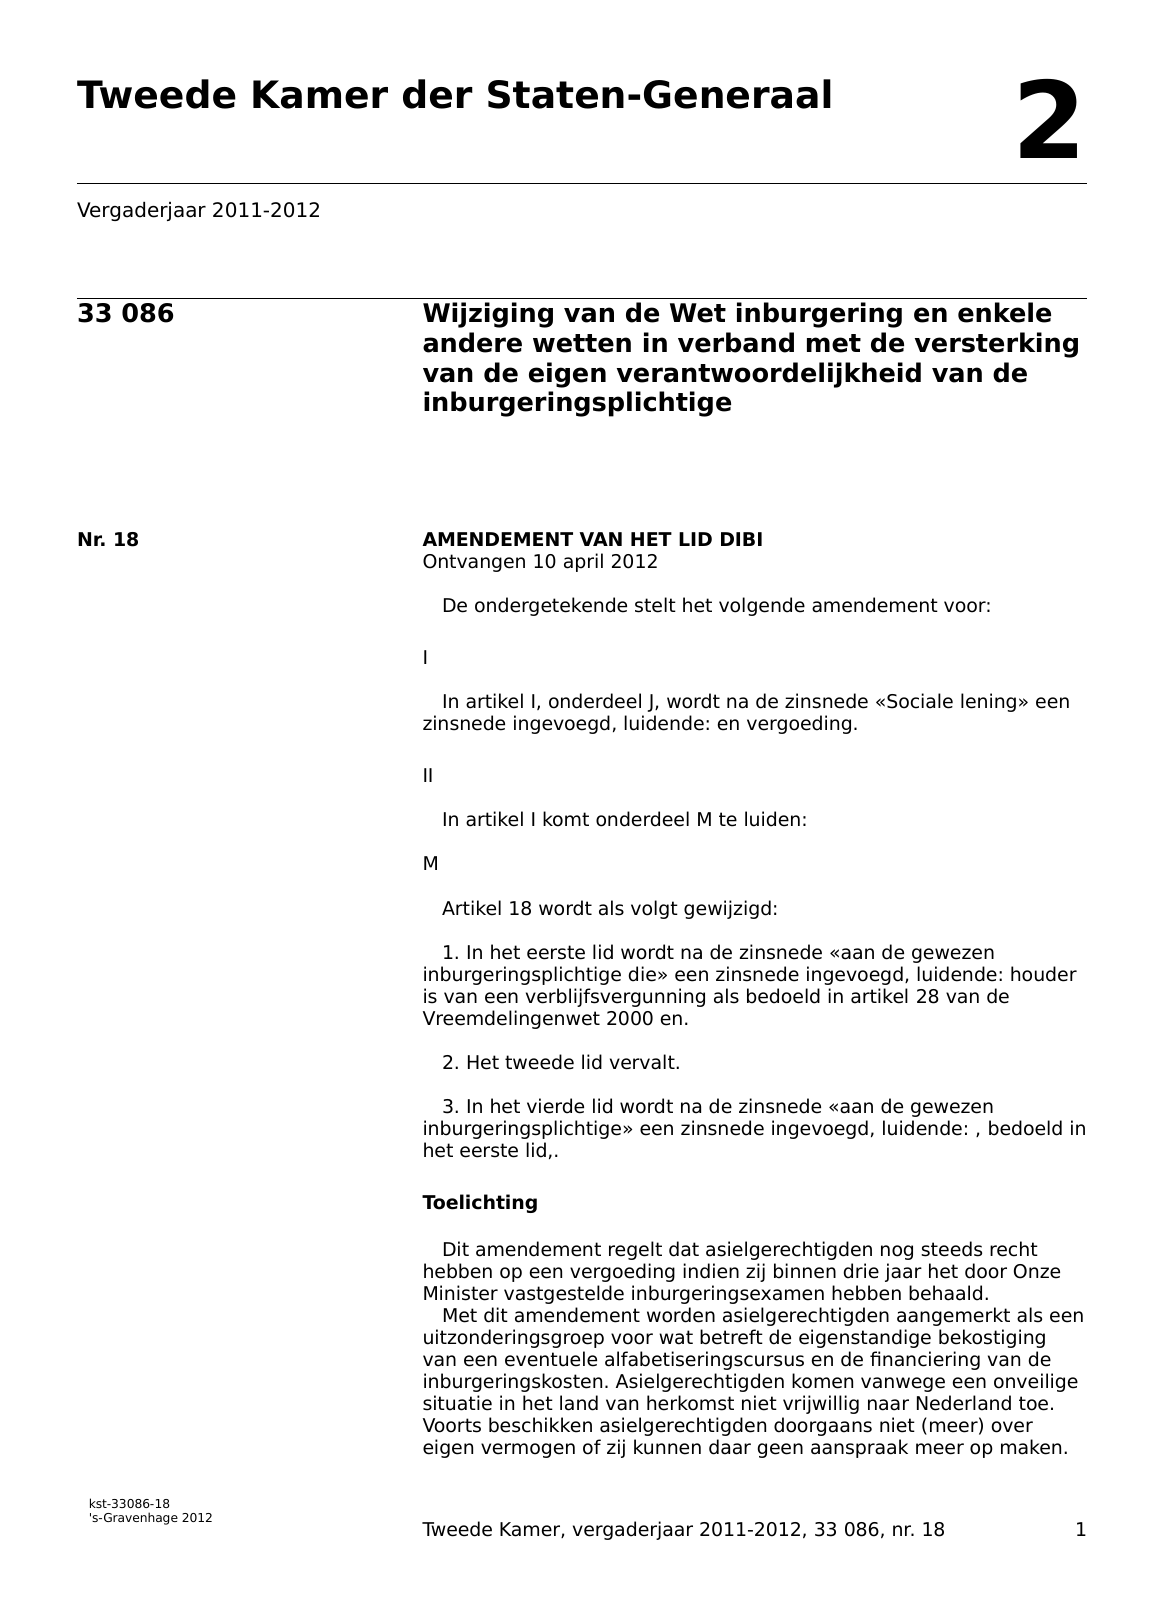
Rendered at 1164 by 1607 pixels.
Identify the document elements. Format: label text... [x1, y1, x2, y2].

table_header Tweede Kamer der Staten-Generaal [77, 59, 886, 183]
text 2. Het tweede lid vervalt. [422, 1052, 1087, 1074]
text M [422, 853, 1087, 875]
text De ondergetekende stelt het volgende amendement voor: [422, 595, 1087, 617]
text Met dit amendement worden asielgerechtigden aangemerkt als een uitzonderingsgroep voor wat betreft de eigenstandige bekostiging van een eventuele alfabetiseringscursus en de financiering van de inburgeringskosten. Asielgerechtigden komen vanwege een onveilige situatie in het land van herkomst niet vrijwillig naar Nederland toe. Voorts beschikken asielgerechtigden doorgaans niet (meer) over eigen vermogen of zij kunnen daar geen aanspraak meer op maken. [422, 1305, 1087, 1459]
text In artikel I komt onderdeel M te luiden: [422, 809, 1087, 831]
text 's-Gravenhage 2012 [88, 1511, 323, 1525]
text kst-33086-18 [88, 1497, 323, 1511]
text Ontvangen 10 april 2012 [422, 551, 1087, 573]
subtitle II [422, 765, 1087, 787]
text In artikel I, onderdeel J, wordt na de zinsnede «Sociale lening» een zinsnede ingevoegd, luidende: en vergoeding. [422, 691, 1087, 735]
subtitle 33 086 Wijziging van de Wet inburgering en enkele andere wetten in verband met de versterking van de eigen verantwoordelijkheid van de inburgeringsplichtige [77, 299, 1087, 418]
subtitle Toelichting [422, 1192, 1087, 1214]
text 3. In het vierde lid wordt na de zinsnede «aan de gewezen inburgeringsplichtige» een zinsnede ingevoegd, luidende: , bedoeld in het eerste lid,. [422, 1096, 1087, 1162]
subtitle Nr. 18 AMENDEMENT VAN HET LID DIBI [77, 529, 1087, 551]
subtitle I [422, 647, 1087, 669]
text Artikel 18 wordt als volgt gewijzigd: [422, 897, 1087, 919]
text 1. In het eerste lid wordt na de zinsnede «aan de gewezen inburgeringsplichtige die» een zinsnede ingevoegd, luidende: houder is van een verblijfsvergunning als bedoeld in artikel 28 van de Vreemdelingenwet 2000 en. [422, 942, 1087, 1029]
text Dit amendement regelt dat asielgerechtigden nog steeds recht hebben op een vergoeding indien zij binnen drie jaar het door Onze Minister vastgestelde inburgeringsexamen hebben behaald. [422, 1239, 1087, 1305]
table_cell Vergaderjaar 2011-2012 [77, 184, 1087, 298]
table_header 2 [886, 59, 1087, 183]
